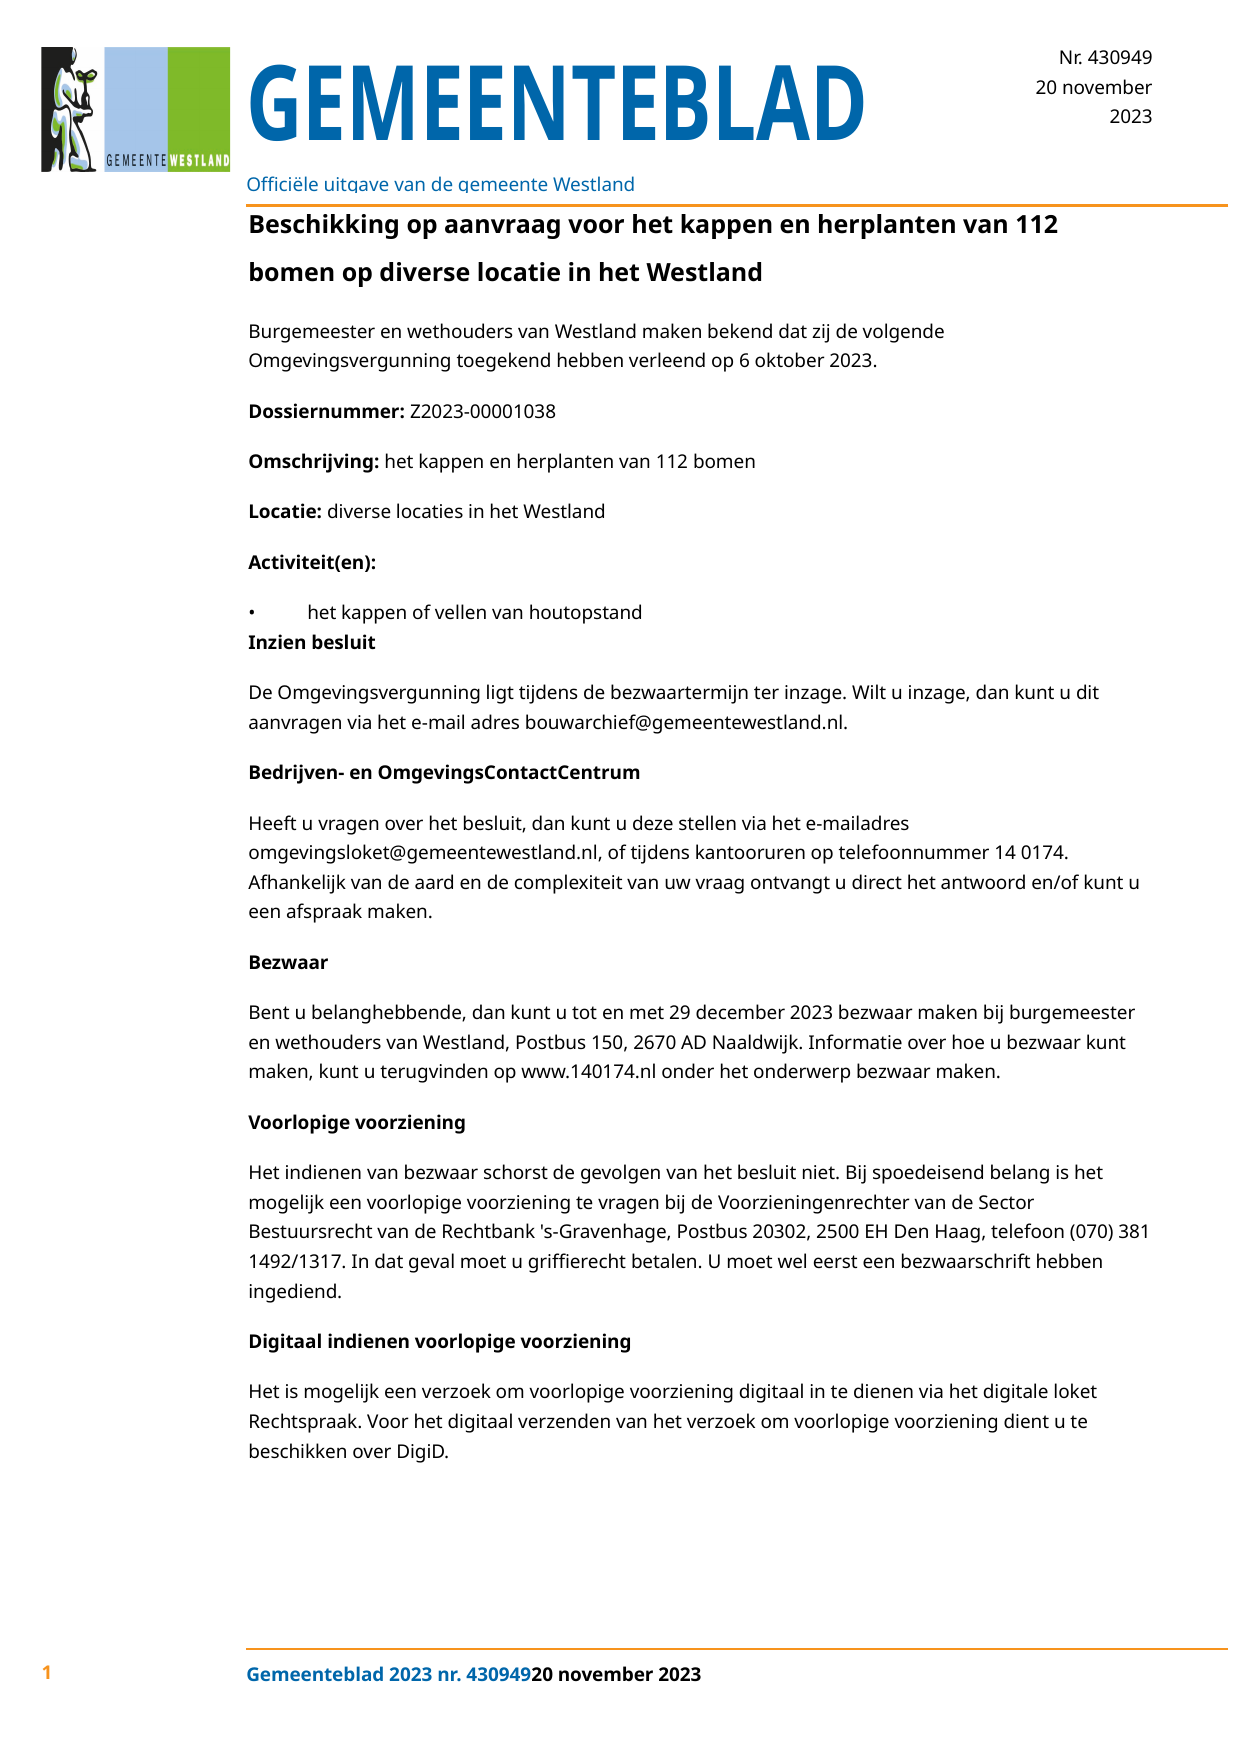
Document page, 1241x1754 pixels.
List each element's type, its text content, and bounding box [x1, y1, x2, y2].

text Voorlopige voorziening [248, 1109, 1152, 1135]
text Het is mogelijk een verzoek om voorlopige voorziening digitaal in te dienen via het digitale loket Rechtspraak. Voor het digitaal verzenden van het verzoek om voorlopige voorziening dient u te beschikken over DigiD. [248, 1379, 1152, 1464]
text De Omgevingsvergunning ligt tijdens de bezwaartermijn ter inzage. Wilt u inzage, dan kunt u dit aanvragen via het e-mail adres bouwarchief@gemeentewestland.nl. [248, 679, 1152, 735]
picture [41, 47, 231, 172]
text Locatie: diverse locaties in het Westland [248, 499, 1152, 524]
text Bezwaar [248, 949, 1152, 975]
text Het indienen van bezwaar schorst de gevolgen van het besluit niet. Bij spoedeisend belang is het mogelijk een voorlopige voorziening te vragen bij de Voorzieningenrechter van de Sector Bestuursrecht van de Rechtbank 's-Gravenhage, Postbus 20302, 2500 EH Den Haag, telefoon (070) 381 1492/1317. In dat geval moet u griffierecht betalen. U moet wel eerst een bezwaarschrift hebben ingediend. [248, 1159, 1152, 1304]
list het kappen of vellen van houtopstand [248, 599, 1152, 625]
text Bedrijven- en OmgevingsContactCentrum [248, 759, 1152, 785]
text Heeft u vragen over het besluit, dan kunt u deze stellen via het e-mailadres omgevingsloket@gemeentewestland.nl, of tijdens kantooruren op telefoonnummer 14 0174. Afhankelijk van de aard en de complexiteit van uw vraag ontvangt u direct het antwoord en/of kunt u een afspraak maken. [248, 810, 1152, 924]
text Beschikking op aanvraag voor het kappen en herplanten van 112 bomen op diverse locatie in het Westland [248, 207, 1152, 288]
text Omschrijving: het kappen en herplanten van 112 bomen [248, 448, 1152, 474]
text Digitaal indienen voorlopige voorziening [248, 1328, 1152, 1354]
text Bent u belanghebbende, dan kunt u tot en met 29 december 2023 bezwaar maken bij burgemeester en wethouders van Westland, Postbus 150, 2670 AD Naaldwijk. Informatie over hoe u bezwaar kunt maken, kunt u terugvinden op www.140174.nl onder het onderwerp bezwaar maken. [248, 999, 1152, 1084]
text Burgemeester en wethouders van Westland maken bekend dat zij de volgende Omgevingsvergunning toegekend hebben verleend op 6 oktober 2023. [248, 318, 1152, 373]
text Inzien besluit [248, 629, 1152, 655]
text Dossiernummer: Z2023-00001038 [248, 398, 1152, 424]
text Activiteit(en): [248, 549, 1152, 575]
